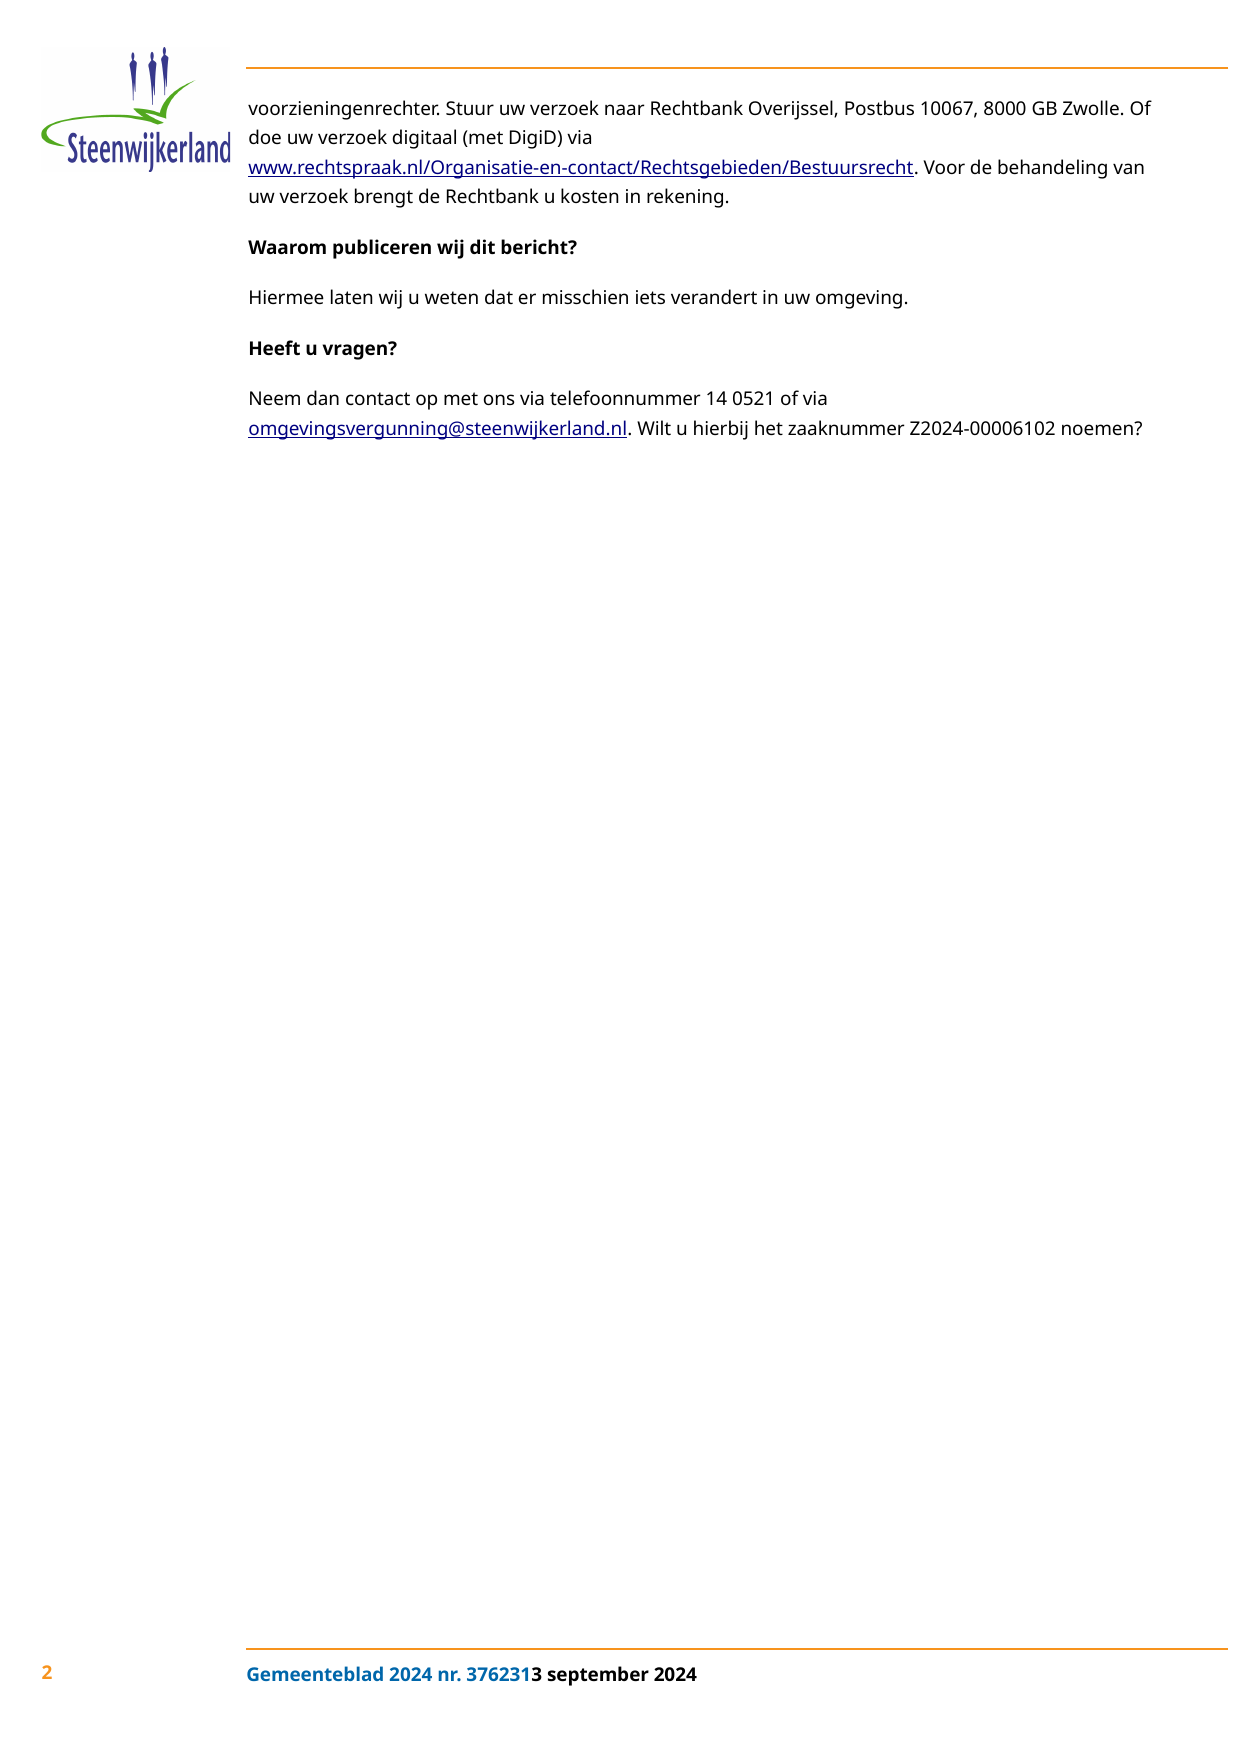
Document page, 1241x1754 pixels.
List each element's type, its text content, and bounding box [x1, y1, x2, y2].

text Hiermee laten wij u weten dat er misschien iets verandert in uw omgeving. [248, 284, 1152, 310]
text Heeft u vragen? [248, 335, 1152, 361]
text Waarom publiceren wij dit bericht? [248, 234, 1152, 260]
picture [41, 47, 231, 172]
text voorzieningenrechter. Stuur uw verzoek naar Rechtbank Overijssel, Postbus 10067, 8000 GB Zwolle. Of doe uw verzoek digitaal (met DigiD) via www.rechtspraak.nl/Organisatie-en-contact/Rechtsgebieden/Bestuursrecht. Voor de behandeling van uw verzoek brengt de Rechtbank u kosten in rekening. [248, 95, 1152, 209]
text Neem dan contact op met ons via telefoonnummer 14 0521 of via omgevingsvergunning@steenwijkerland.nl. Wilt u hierbij het zaaknummer Z2024-00006102 noemen? [248, 385, 1152, 441]
